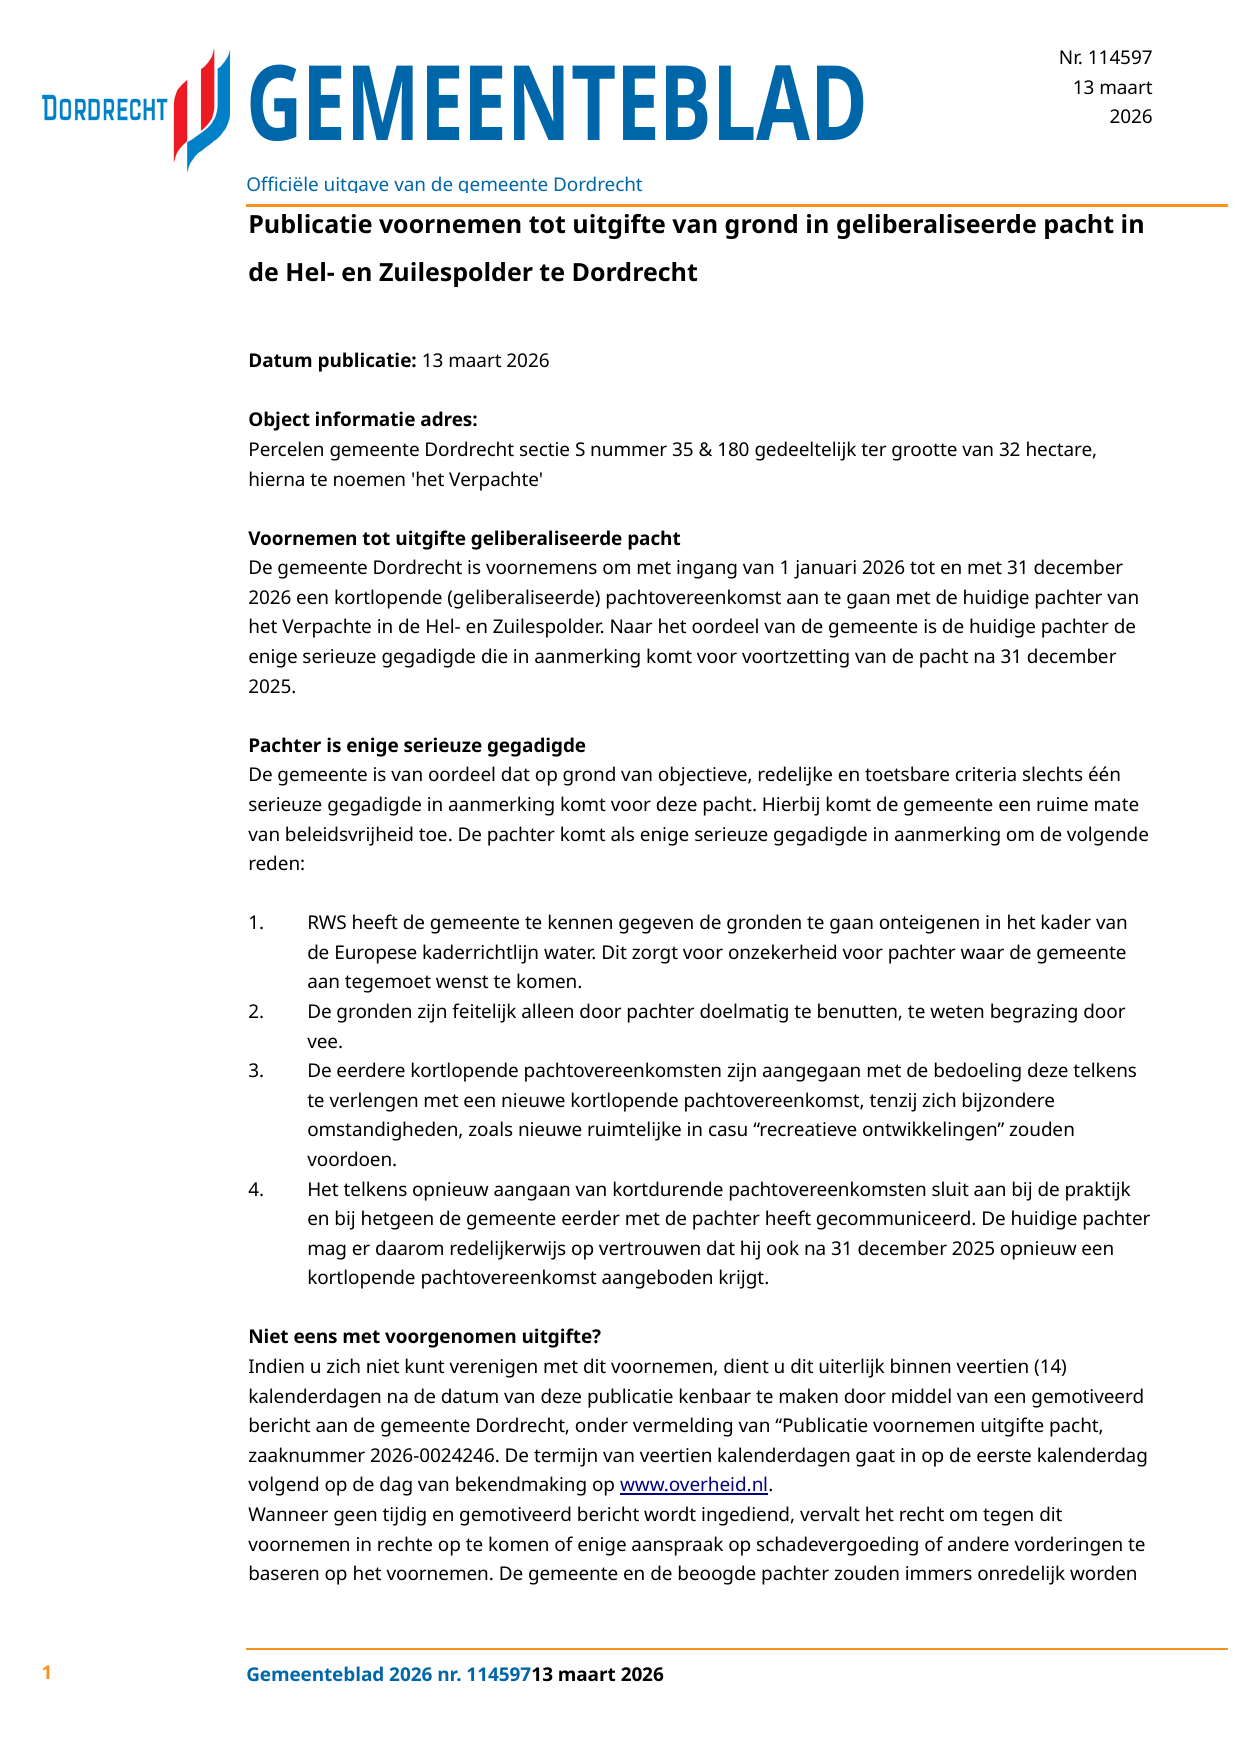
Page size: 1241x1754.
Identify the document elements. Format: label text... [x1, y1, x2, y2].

list RWS heeft de gemeente te kennen gegeven de gronden te gaan onteigenen in het kader van de Europese kaderrichtlijn water. Dit zorgt voor onzekerheid voor pachter waar de gemeente aan tegemoet wenst te komen. [248, 909, 1152, 994]
text Datum publicatie: 13 maart 2026 [248, 347, 1152, 373]
picture [41, 47, 231, 172]
list De gronden zijn feitelijk alleen door pachter doelmatig te benutten, te weten begrazing door vee. [248, 998, 1152, 1054]
text Niet eens met voorgenomen uitgifte? [248, 1324, 1152, 1349]
text Indien u zich niet kunt verenigen met dit voornemen, dient u dit uiterlijk binnen veertien (14) kalenderdagen na de datum van deze publicatie kenbaar te maken door middel van een gemotiveerd bericht aan de gemeente Dordrecht, onder vermelding van “Publicatie voornemen uitgifte pacht, zaaknummer 2026-0024246. De termijn van veertien kalenderdagen gaat in op de eerste kalenderdag volgend op de dag van bekendmaking op www.overheid.nl. [248, 1353, 1152, 1497]
text Object informatie adres: [248, 407, 1152, 432]
list De eerdere kortlopende pachtovereenkomsten zijn aangegaan met de bedoeling deze telkens te verlengen met een nieuwe kortlopende pachtovereenkomst, tenzij zich bijzondere omstandigheden, zoals nieuwe ruimtelijke in casu “recreatieve ontwikkelingen” zouden voordoen. [248, 1057, 1152, 1172]
text De gemeente is van oordeel dat op grond van objectieve, redelijke en toetsbare criteria slechts één serieuze gegadigde in aanmerking komt voor deze pacht. Hierbij komt de gemeente een ruime mate van beleidsvrijheid toe. De pachter komt als enige serieuze gegadigde in aanmerking om de volgende reden: [248, 762, 1152, 876]
text Wanneer geen tijdig en gemotiveerd bericht wordt ingediend, vervalt het recht om tegen dit voornemen in rechte op te komen of enige aanspraak op schadevergoeding of andere vorderingen te baseren op het voornemen. De gemeente en de beoogde pachter zouden immers onredelijk worden [248, 1501, 1152, 1586]
text Voornemen tot uitgifte geliberaliseerde pacht [248, 525, 1152, 551]
text Pachter is enige serieuze gegadigde [248, 732, 1152, 758]
list Het telkens opnieuw aangaan van kortdurende pachtovereenkomsten sluit aan bij de praktijk en bij hetgeen de gemeente eerder met de pachter heeft gecommuniceerd. De huidige pachter mag er daarom redelijkerwijs op vertrouwen dat hij ook na 31 december 2025 opnieuw een kortlopende pachtovereenkomst aangeboden krijgt. [248, 1176, 1152, 1290]
text De gemeente Dordrecht is voornemens om met ingang van 1 januari 2026 tot en met 31 december 2026 een kortlopende (geliberaliseerde) pachtovereenkomst aan te gaan met de huidige pachter van het Verpachte in de Hel- en Zuilespolder. Naar het oordeel van de gemeente is de huidige pachter de enige serieuze gegadigde die in aanmerking komt voor voortzetting van de pacht na 31 december 2025. [248, 554, 1152, 699]
text Percelen gemeente Dordrecht sectie S nummer 35 & 180 gedeeltelijk ter grootte van 32 hectare, hierna te noemen 'het Verpachte' [248, 436, 1152, 492]
text Publicatie voornemen tot uitgifte van grond in geliberaliseerde pacht in de Hel- en Zuilespolder te Dordrecht [248, 207, 1152, 288]
